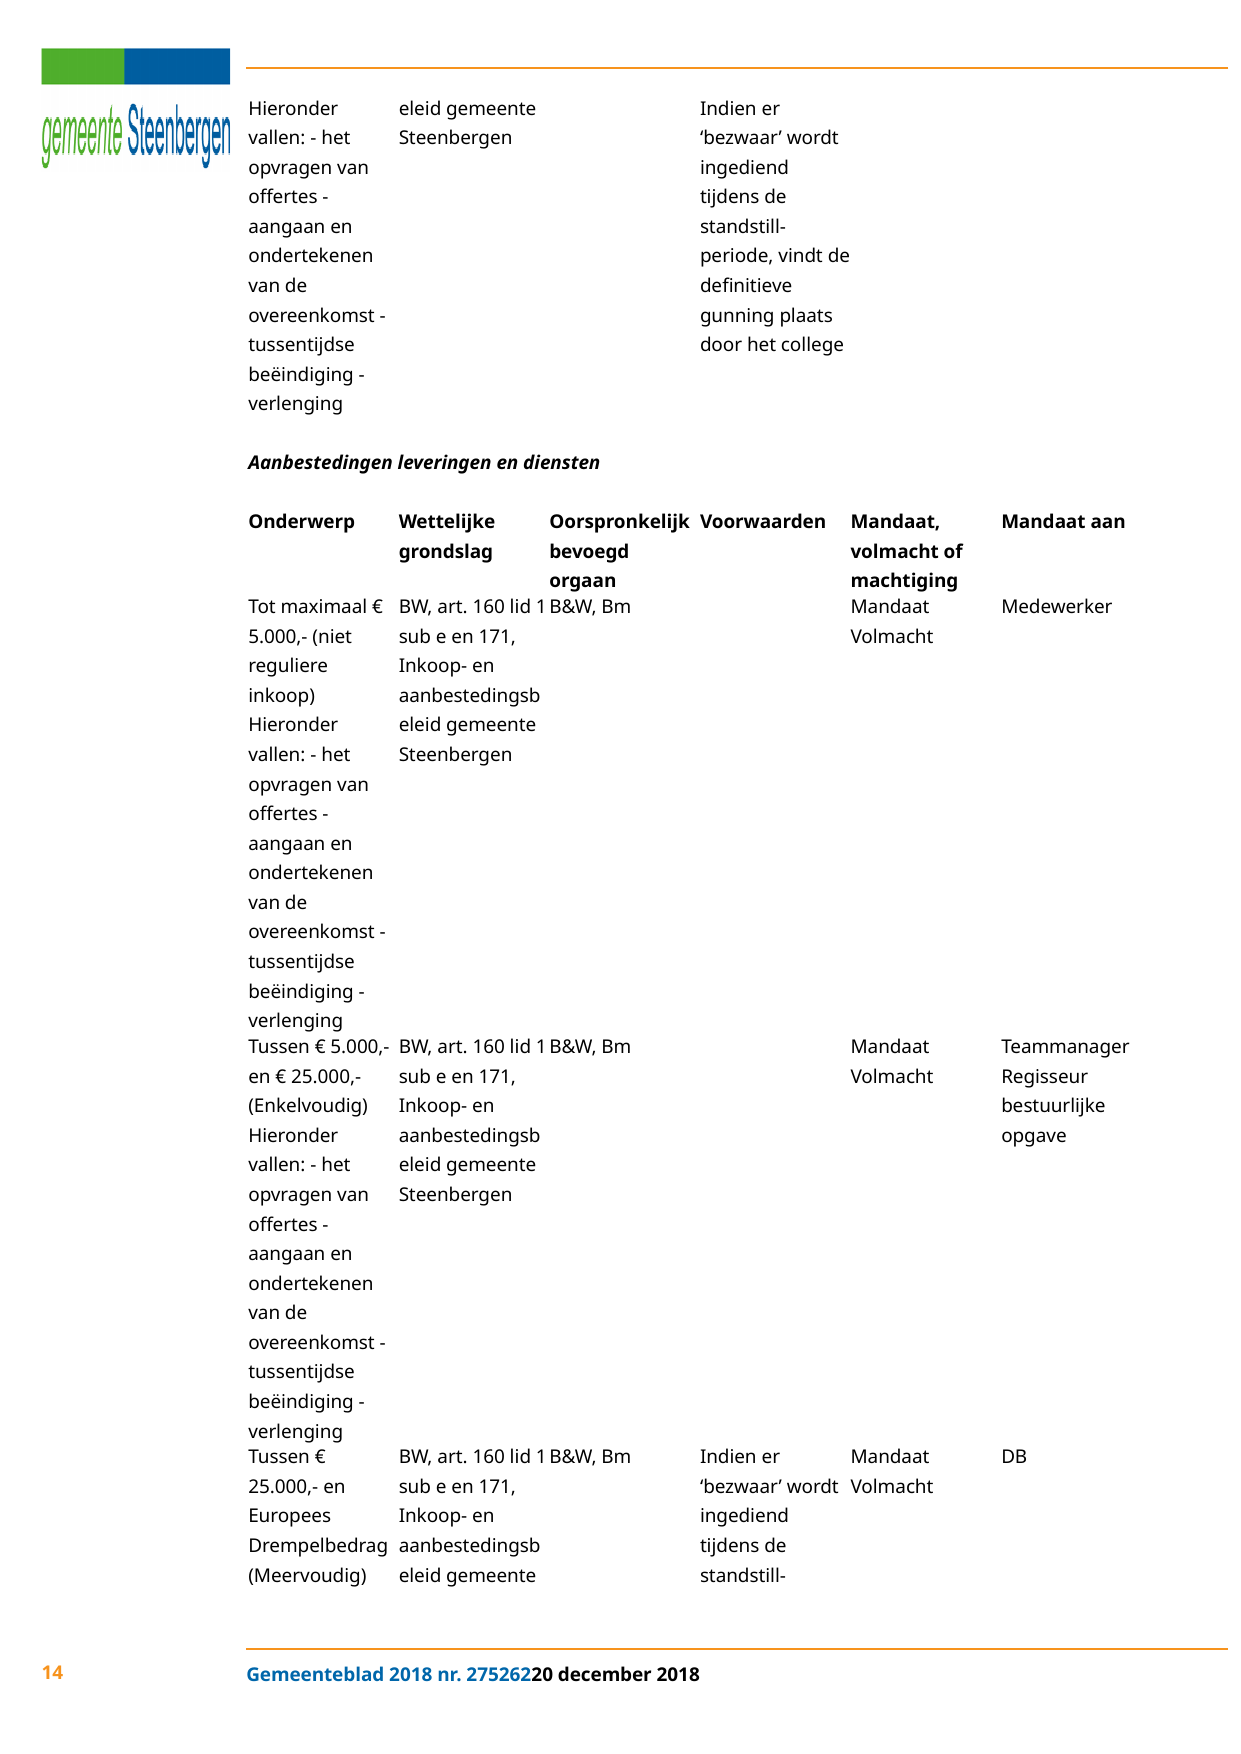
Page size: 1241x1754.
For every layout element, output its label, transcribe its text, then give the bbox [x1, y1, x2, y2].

table_cell B&W, Bm [549, 593, 700, 1033]
table_cell B&W, Bm [549, 1033, 700, 1443]
table_cell Tussen € 5.000,- en € 25.000,- (Enkelvoudig) Hieronder vallen: - het opvragen van offertes - aangaan en ondertekenen van de overeenkomst - tussentijdse beëindiging - verlenging [248, 1033, 398, 1443]
table_cell Indien er ‘bezwaar’ wordt ingediend tijdens de standstill-periode, vindt de definitieve gunning plaats door het college [700, 95, 850, 416]
table_cell eleid gemeente Steenbergen [399, 95, 549, 416]
table_header Mandaat, volmacht of machtiging [850, 509, 1001, 593]
picture [41, 47, 231, 172]
table_cell Indien er ‘bezwaar’ wordt ingediend tijdens de standstill- [700, 1444, 850, 1588]
table_cell Medewerker [1001, 593, 1152, 1033]
table_cell Mandaat Volmacht [850, 593, 1001, 1033]
table_header Voorwaarden [700, 509, 850, 593]
text Aanbestedingen leveringen en diensten [248, 449, 1152, 475]
table_header Onderwerp [248, 509, 398, 593]
table_cell BW, art. 160 lid 1 sub e en 171, Inkoop- en aanbestedingsbeleid gemeente Steenbergen [399, 593, 549, 1033]
table_cell BW, art. 160 lid 1 sub e en 171, Inkoop- en aanbestedingsbeleid gemeente [399, 1444, 549, 1588]
table_header Wettelijke grondslag [399, 509, 549, 593]
table_cell Teammanager Regisseur bestuurlijke opgave [1001, 1033, 1152, 1443]
table_header Oorspronkelijk bevoegd orgaan [549, 509, 700, 593]
table_cell Tot maximaal € 5.000,- (niet reguliere inkoop) Hieronder vallen: - het opvragen van offertes - aangaan en ondertekenen van de overeenkomst - tussentijdse beëindiging - verlenging [248, 593, 398, 1033]
table_cell Tussen € 25.000,- en Europees Drempelbedrag (Meervoudig) [248, 1444, 398, 1588]
table_cell Mandaat Volmacht [850, 1444, 1001, 1588]
table_cell [549, 95, 700, 416]
table_cell DB [1001, 1444, 1152, 1588]
table_cell [1001, 95, 1152, 416]
table_cell [850, 95, 1001, 416]
table_cell B&W, Bm [549, 1444, 700, 1588]
table_cell [700, 1033, 850, 1443]
table_header Mandaat aan [1001, 509, 1152, 593]
table_cell Mandaat Volmacht [850, 1033, 1001, 1443]
table_cell [700, 593, 850, 1033]
table_cell BW, art. 160 lid 1 sub e en 171, Inkoop- en aanbestedingsbeleid gemeente Steenbergen [399, 1033, 549, 1443]
table_cell Hieronder vallen: - het opvragen van offertes - aangaan en ondertekenen van de overeenkomst - tussentijdse beëindiging - verlenging [248, 95, 398, 416]
